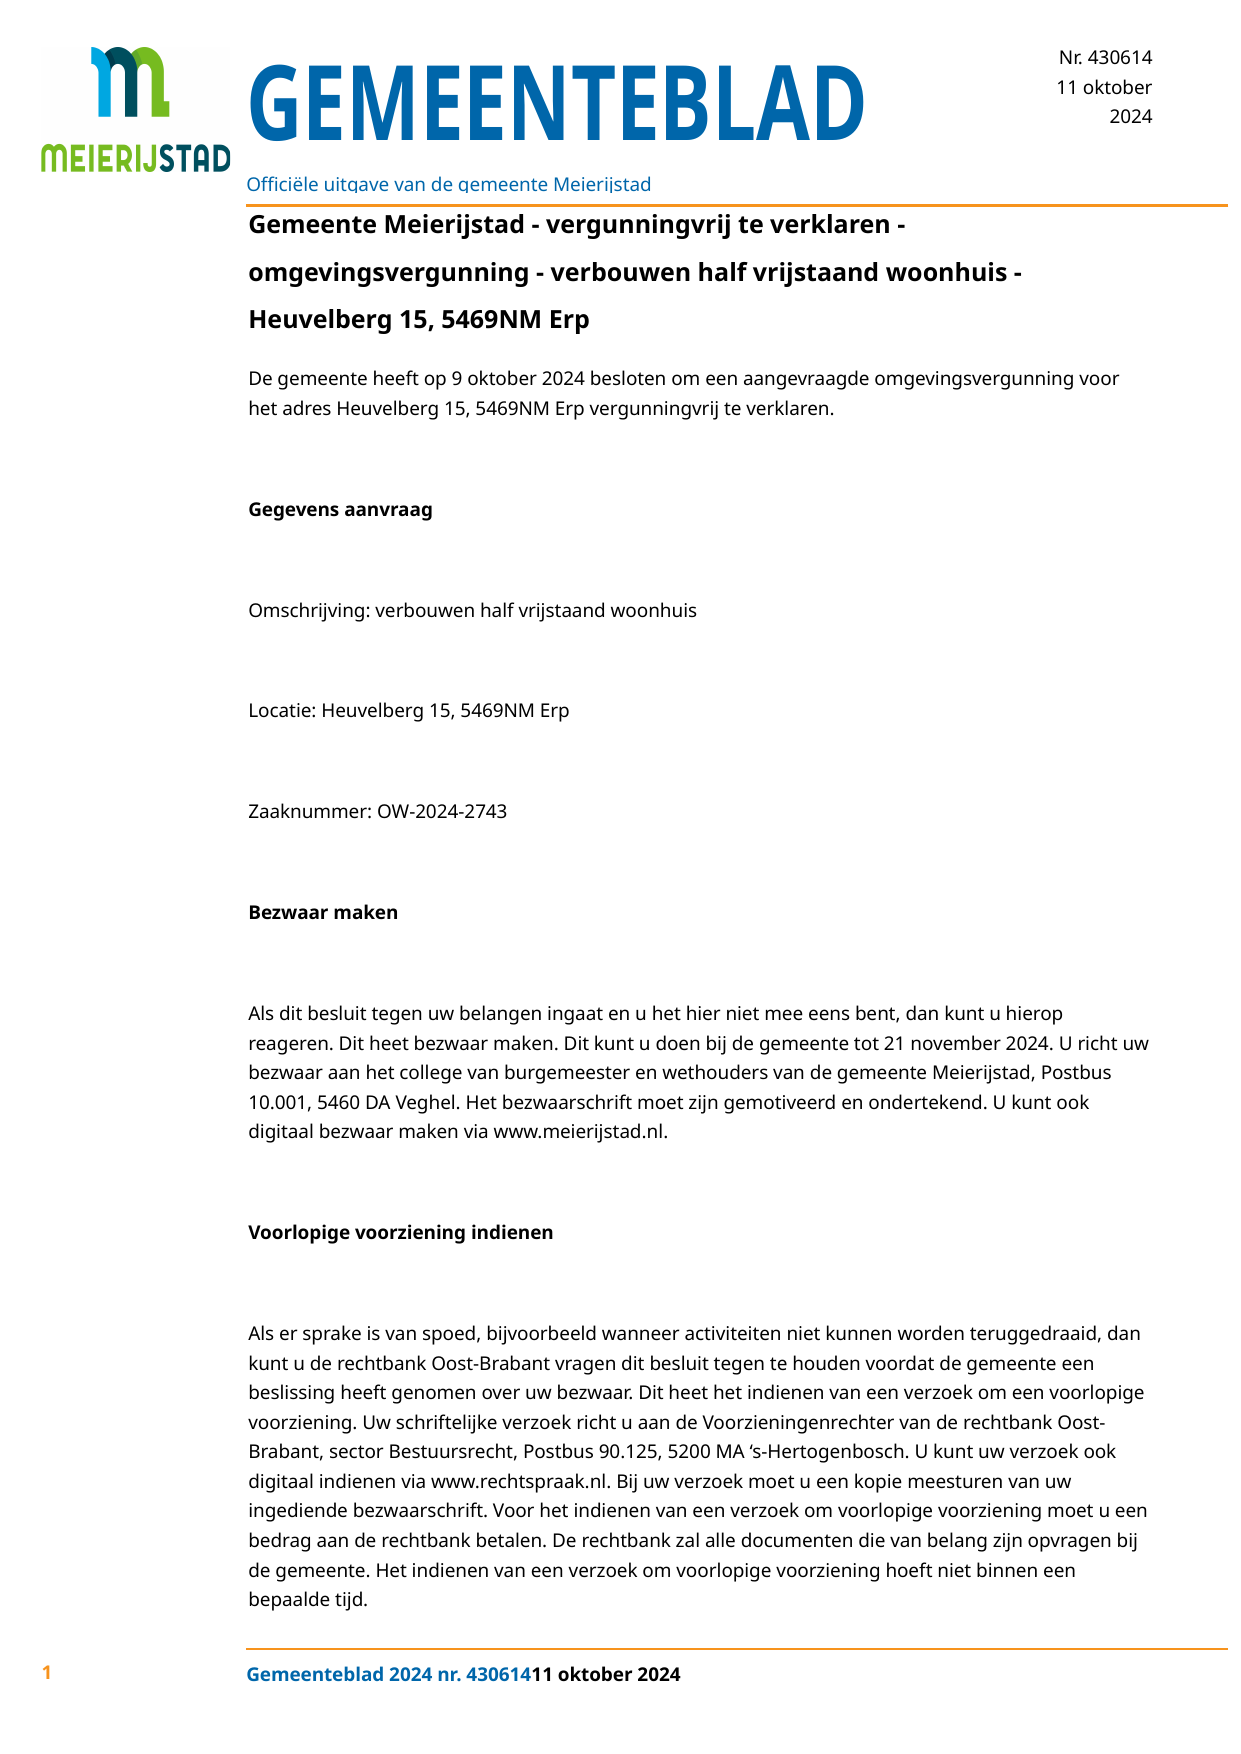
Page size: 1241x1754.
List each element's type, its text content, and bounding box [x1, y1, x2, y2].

text De gemeente heeft op 9 oktober 2024 besloten om een aangevraagde omgevingsvergunning voor het adres Heuvelberg 15, 5469NM Erp vergunningvrij te verklaren. [248, 366, 1152, 421]
text Gegevens aanvraag [248, 496, 1152, 522]
picture [41, 47, 231, 172]
text Omschrijving: verbouwen half vrijstaand woonhuis [248, 597, 1152, 622]
text Locatie: Heuvelberg 15, 5469NM Erp [248, 698, 1152, 723]
text Bezwaar maken [248, 899, 1152, 925]
text Voorlopige voorziening indienen [248, 1219, 1152, 1245]
text Als er sprake is van spoed, bijvoorbeeld wanneer activiteiten niet kunnen worden teruggedraaid, dan kunt u de rechtbank Oost-Brabant vragen dit besluit tegen te houden voordat de gemeente een beslissing heeft genomen over uw bezwaar. Dit heet het indienen van een verzoek om een voorlopige voorziening. Uw schriftelijke verzoek richt u aan de Voorzieningenrechter van de rechtbank Oost-Brabant, sector Bestuursrecht, Postbus 90.125, 5200 MA ‘s-Hertogenbosch. U kunt uw verzoek ook digitaal indienen via www.rechtspraak.nl. Bij uw verzoek moet u een kopie meesturen van uw ingediende bezwaarschrift. Voor het indienen van een verzoek om voorlopige voorziening moet u een bedrag aan de rechtbank betalen. De rechtbank zal alle documenten die van belang zijn opvragen bij de gemeente. Het indienen van een verzoek om voorlopige voorziening hoeft niet binnen een bepaalde tijd. [248, 1320, 1152, 1612]
text Als dit besluit tegen uw belangen ingaat en u het hier niet mee eens bent, dan kunt u hierop reageren. Dit heet bezwaar maken. Dit kunt u doen bij de gemeente tot 21 november 2024. U richt uw bezwaar aan het college van burgemeester en wethouders van de gemeente Meierijstad, Postbus 10.001, 5460 DA Veghel. Het bezwaarschrift moet zijn gemotiveerd en ondertekend. U kunt ook digitaal bezwaar maken via www.meierijstad.nl. [248, 1000, 1152, 1144]
text Zaaknummer: OW-2024-2743 [248, 798, 1152, 824]
text Gemeente Meierijstad - vergunningvrij te verklaren - omgevingsvergunning - verbouwen half vrijstaand woonhuis - Heuvelberg 15, 5469NM Erp [248, 207, 1152, 336]
